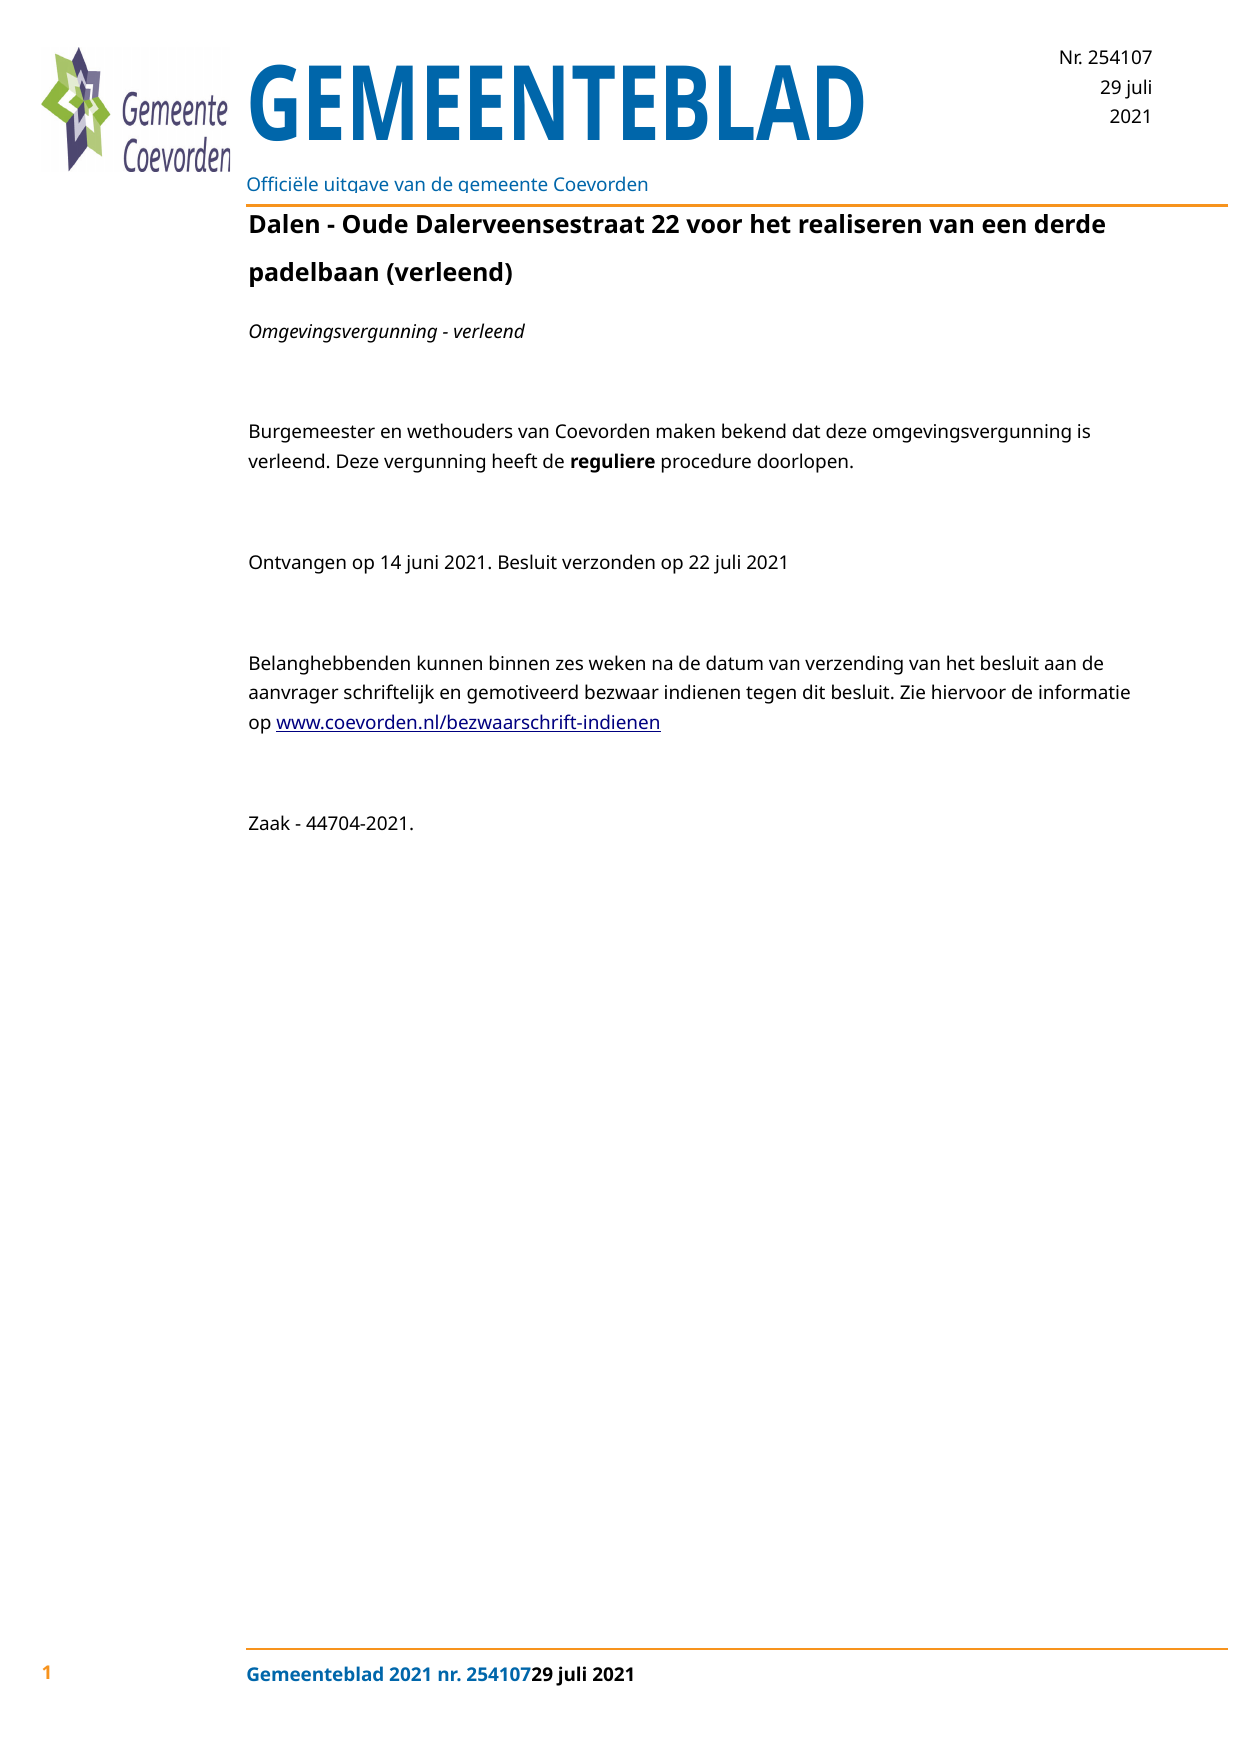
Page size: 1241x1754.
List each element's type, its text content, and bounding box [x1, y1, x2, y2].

text Dalen - Oude Dalerveensestraat 22 voor het realiseren van een derde padelbaan (verleend) [248, 207, 1152, 288]
text Omgevingsvergunning - verleend [248, 318, 1152, 344]
picture [41, 47, 231, 172]
text Burgemeester en wethouders van Coevorden maken bekend dat deze omgevingsvergunning is verleend. Deze vergunning heeft de reguliere procedure doorlopen. [248, 419, 1152, 474]
text Ontvangen op 14 juni 2021. Besluit verzonden op 22 juli 2021 [248, 549, 1152, 575]
text Zaak - 44704-2021. [248, 810, 1152, 836]
text Belanghebbenden kunnen binnen zes weken na de datum van verzending van het besluit aan de aanvrager schriftelijk en gemotiveerd bezwaar indienen tegen dit besluit. Zie hiervoor de informatie op www.coevorden.nl/bezwaarschrift-indienen [248, 650, 1152, 735]
